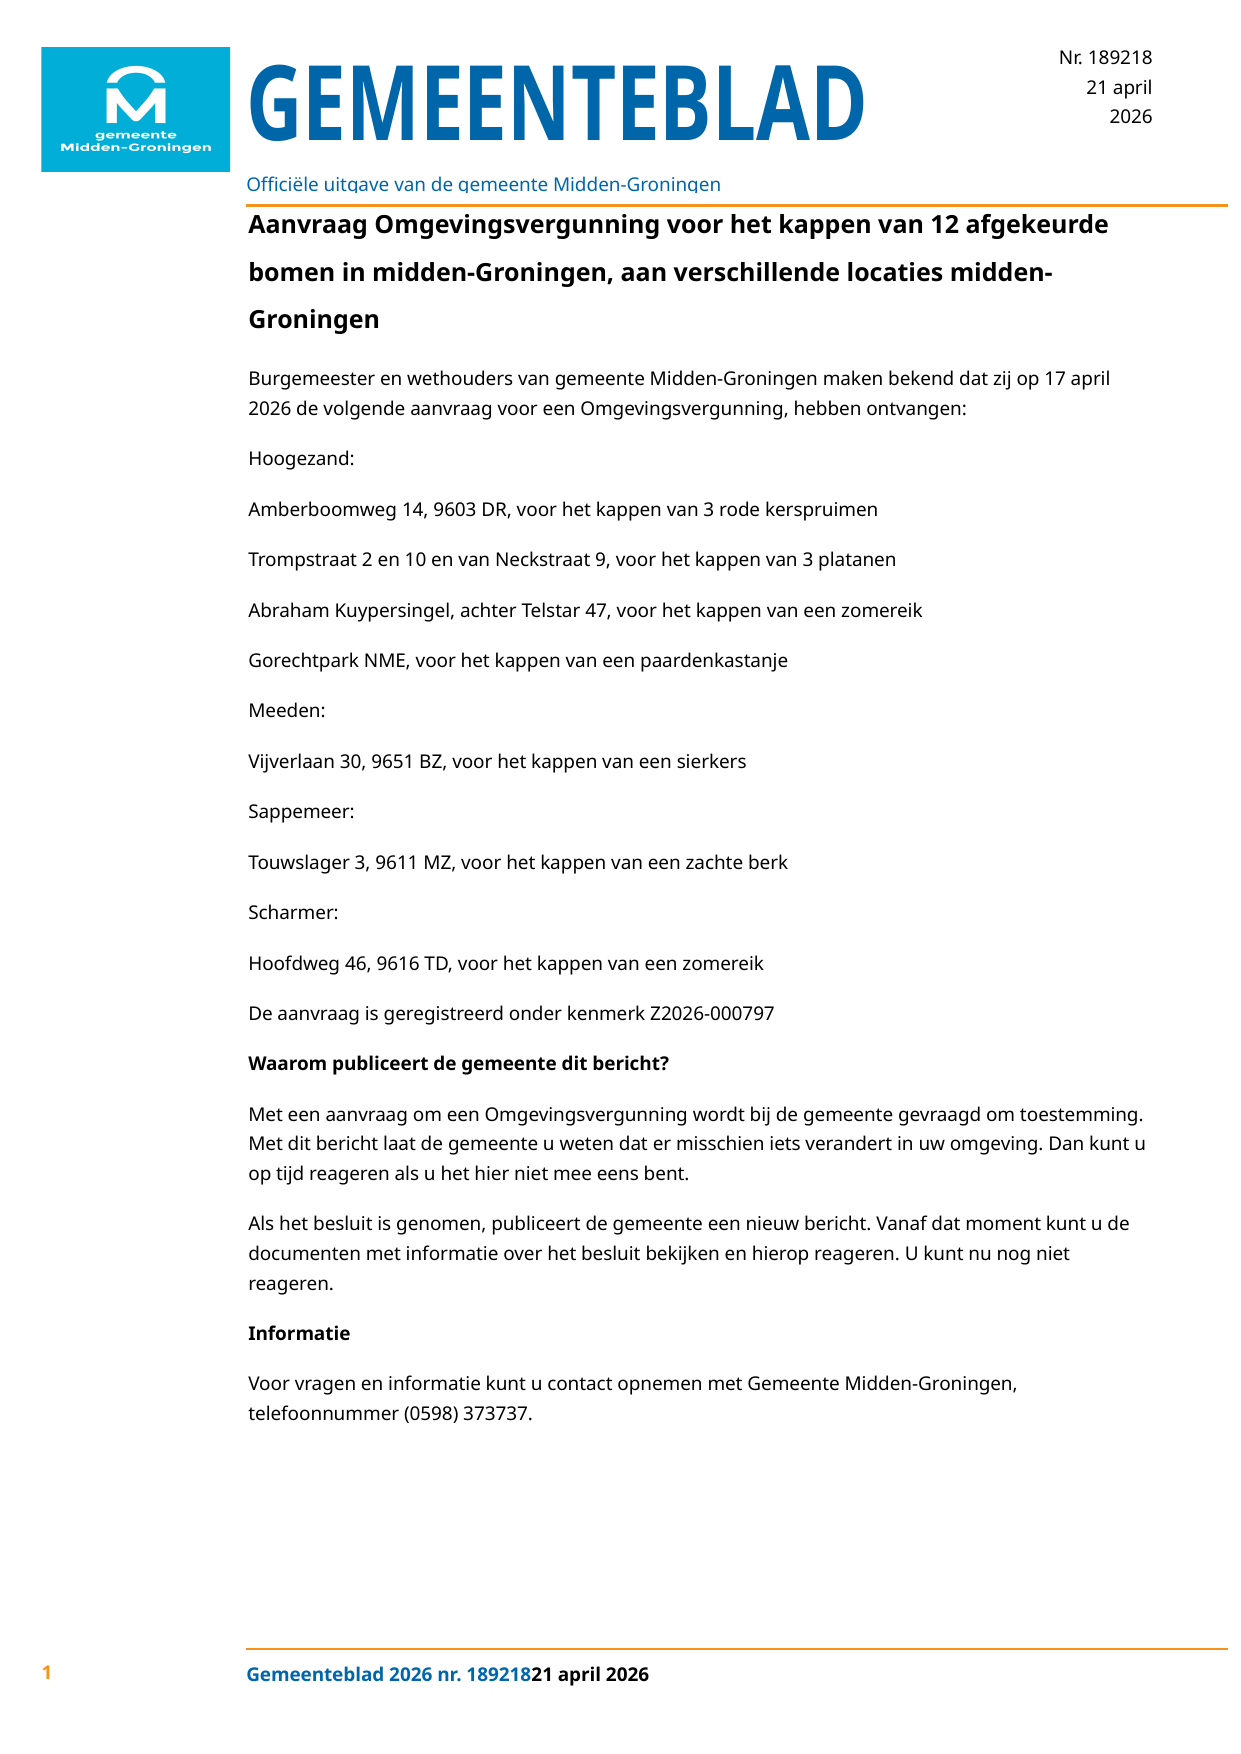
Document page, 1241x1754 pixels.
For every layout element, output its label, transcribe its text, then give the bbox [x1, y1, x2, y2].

text Burgemeester en wethouders van gemeente Midden-Groningen maken bekend dat zij op 17 april 2026 de volgende aanvraag voor een Omgevingsvergunning, hebben ontvangen: [248, 366, 1152, 421]
picture [108, 66, 164, 82]
text Sappemeer: [248, 798, 1152, 824]
text Waarom publiceert de gemeente dit bericht? [248, 1051, 1152, 1076]
text Meeden: [248, 698, 1152, 723]
text Trompstraat 2 en 10 en van Neckstraat 9, voor het kappen van 3 platanen [248, 546, 1152, 572]
text Voor vragen en informatie kunt u contact opnemen met Gemeente Midden-Groningen, telefoonnummer (0598) 373737. [248, 1371, 1152, 1426]
text Hoofdweg 46, 9616 TD, voor het kappen van een zomereik [248, 950, 1152, 975]
picture [107, 89, 165, 122]
text Aanvraag Omgevingsvergunning voor het kappen van 12 afgekeurde bomen in midden-Groningen, aan verschillende locaties midden-Groningen [248, 207, 1152, 336]
text Vijverlaan 30, 9651 BZ, voor het kappen van een sierkers [248, 748, 1152, 774]
text Scharmer: [248, 899, 1152, 925]
text Hoogezand: [248, 446, 1152, 471]
text Informatie [248, 1320, 1152, 1346]
text Abraham Kuypersingel, achter Telstar 47, voor het kappen van een zomereik [248, 597, 1152, 622]
text De aanvraag is geregistreerd onder kenmerk Z2026-000797 [248, 1000, 1152, 1026]
text Amberboomweg 14, 9603 DR, voor het kappen van 3 rode kerspruimen [248, 496, 1152, 522]
text Touwslager 3, 9611 MZ, voor het kappen van een zachte berk [248, 849, 1152, 874]
picture [184, 146, 190, 153]
text Met een aanvraag om een Omgevingsvergunning wordt bij de gemeente gevraagd om toestemming. Met dit bericht laat de gemeente u weten dat er misschien iets verandert in uw omgeving. Dan kunt u op tijd reageren als u het hier niet mee eens bent. [248, 1101, 1152, 1186]
text Gorechtpark NME, voor het kappen van een paardenkastanje [248, 647, 1152, 673]
text Als het besluit is genomen, publiceert de gemeente een nieuw bericht. Vanaf dat moment kunt u de documenten met informatie over het besluit bekijken en hierop reageren. U kunt nu nog niet reageren. [248, 1211, 1152, 1295]
